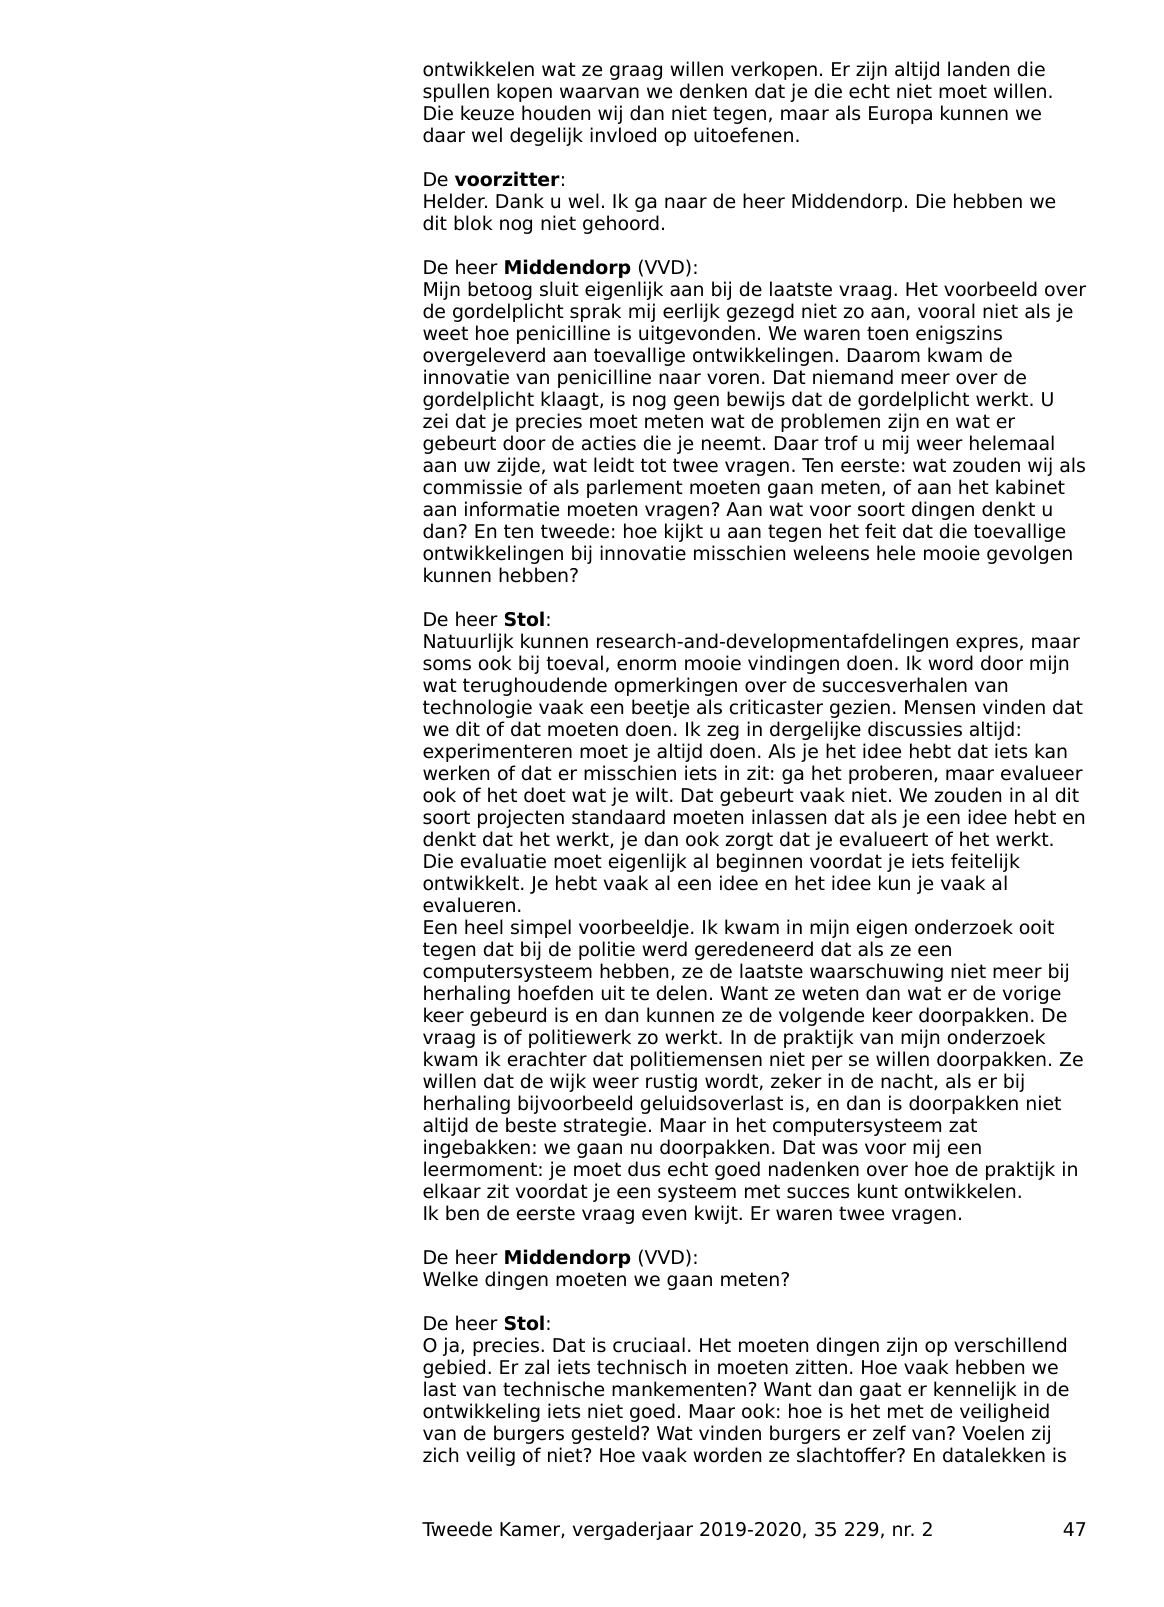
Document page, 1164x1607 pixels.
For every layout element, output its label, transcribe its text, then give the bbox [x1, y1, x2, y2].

text De heer Stol: [422, 609, 1087, 631]
text Ik ben de eerste vraag even kwijt. Er waren twee vragen. [422, 1203, 1087, 1224]
text Een heel simpel voorbeeldje. Ik kwam in mijn eigen onderzoek ooit tegen dat bij de politie werd geredeneerd dat als ze een computersysteem hebben, ze de laatste waarschuwing niet meer bij herhaling hoefden uit te delen. Want ze weten dan wat er de vorige keer gebeurd is en dan kunnen ze de volgende keer doorpakken. De vraag is of politiewerk zo werkt. In de praktijk van mijn onderzoek kwam ik erachter dat politiemensen niet per se willen doorpakken. Ze willen dat de wijk weer rustig wordt, zeker in de nacht, als er bij herhaling bijvoorbeeld geluidsoverlast is, en dan is doorpakken niet altijd de beste strategie. Maar in het computersysteem zat ingebakken: we gaan nu doorpakken. Dat was voor mij een leermoment: je moet dus echt goed nadenken over hoe de praktijk in elkaar zit voordat je een systeem met succes kunt ontwikkelen. [422, 917, 1087, 1203]
text De heer Middendorp (VVD): [422, 257, 1087, 279]
text De heer Middendorp (VVD): [422, 1247, 1087, 1269]
text ontwikkelen wat ze graag willen verkopen. Er zijn altijd landen die spullen kopen waarvan we denken dat je die echt niet moet willen. Die keuze houden wij dan niet tegen, maar als Europa kunnen we daar wel degelijk invloed op uitoefenen. [422, 59, 1087, 147]
text Helder. Dank u wel. Ik ga naar de heer Middendorp. Die hebben we dit blok nog niet gehoord. [422, 191, 1087, 235]
text Mijn betoog sluit eigenlijk aan bij de laatste vraag. Het voorbeeld over de gordelplicht sprak mij eerlijk gezegd niet zo aan, vooral niet als je weet hoe penicilline is uitgevonden. We waren toen enigszins overgeleverd aan toevallige ontwikkelingen. Daarom kwam de innovatie van penicilline naar voren. Dat niemand meer over de gordelplicht klaagt, is nog geen bewijs dat de gordelplicht werkt. U zei dat je precies moet meten wat de problemen zijn en wat er gebeurt door de acties die je neemt. Daar trof u mij weer helemaal aan uw zijde, wat leidt tot twee vragen. Ten eerste: wat zouden wij als commissie of als parlement moeten gaan meten, of aan het kabinet aan informatie moeten vragen? Aan wat voor soort dingen denkt u dan? En ten tweede: hoe kijkt u aan tegen het feit dat die toevallige ontwikkelingen bij innovatie misschien weleens hele mooie gevolgen kunnen hebben? [422, 279, 1087, 587]
text Natuurlijk kunnen research-and-developmentafdelingen expres, maar soms ook bij toeval, enorm mooie vindingen doen. Ik word door mijn wat terughoudende opmerkingen over de succesverhalen van technologie vaak een beetje als criticaster gezien. Mensen vinden dat we dit of dat moeten doen. Ik zeg in dergelijke discussies altijd: experimenteren moet je altijd doen. Als je het idee hebt dat iets kan werken of dat er misschien iets in zit: ga het proberen, maar evalueer ook of het doet wat je wilt. Dat gebeurt vaak niet. We zouden in al dit soort projecten standaard moeten inlassen dat als je een idee hebt en denkt dat het werkt, je dan ook zorgt dat je evalueert of het werkt. Die evaluatie moet eigenlijk al beginnen voordat je iets feitelijk ontwikkelt. Je hebt vaak al een idee en het idee kun je vaak al evalueren. [422, 631, 1087, 917]
text O ja, precies. Dat is cruciaal. Het moeten dingen zijn op verschillend gebied. Er zal iets technisch in moeten zitten. Hoe vaak hebben we last van technische mankementen? Want dan gaat er kennelijk in de ontwikkeling iets niet goed. Maar ook: hoe is het met de veiligheid van de burgers gesteld? Wat vinden burgers er zelf van? Voelen zij zich veilig of niet? Hoe vaak worden ze slachtoffer? En datalekken is [422, 1335, 1087, 1467]
text De voorzitter: [422, 169, 1087, 191]
text Welke dingen moeten we gaan meten? [422, 1269, 1087, 1291]
text De heer Stol: [422, 1313, 1087, 1335]
